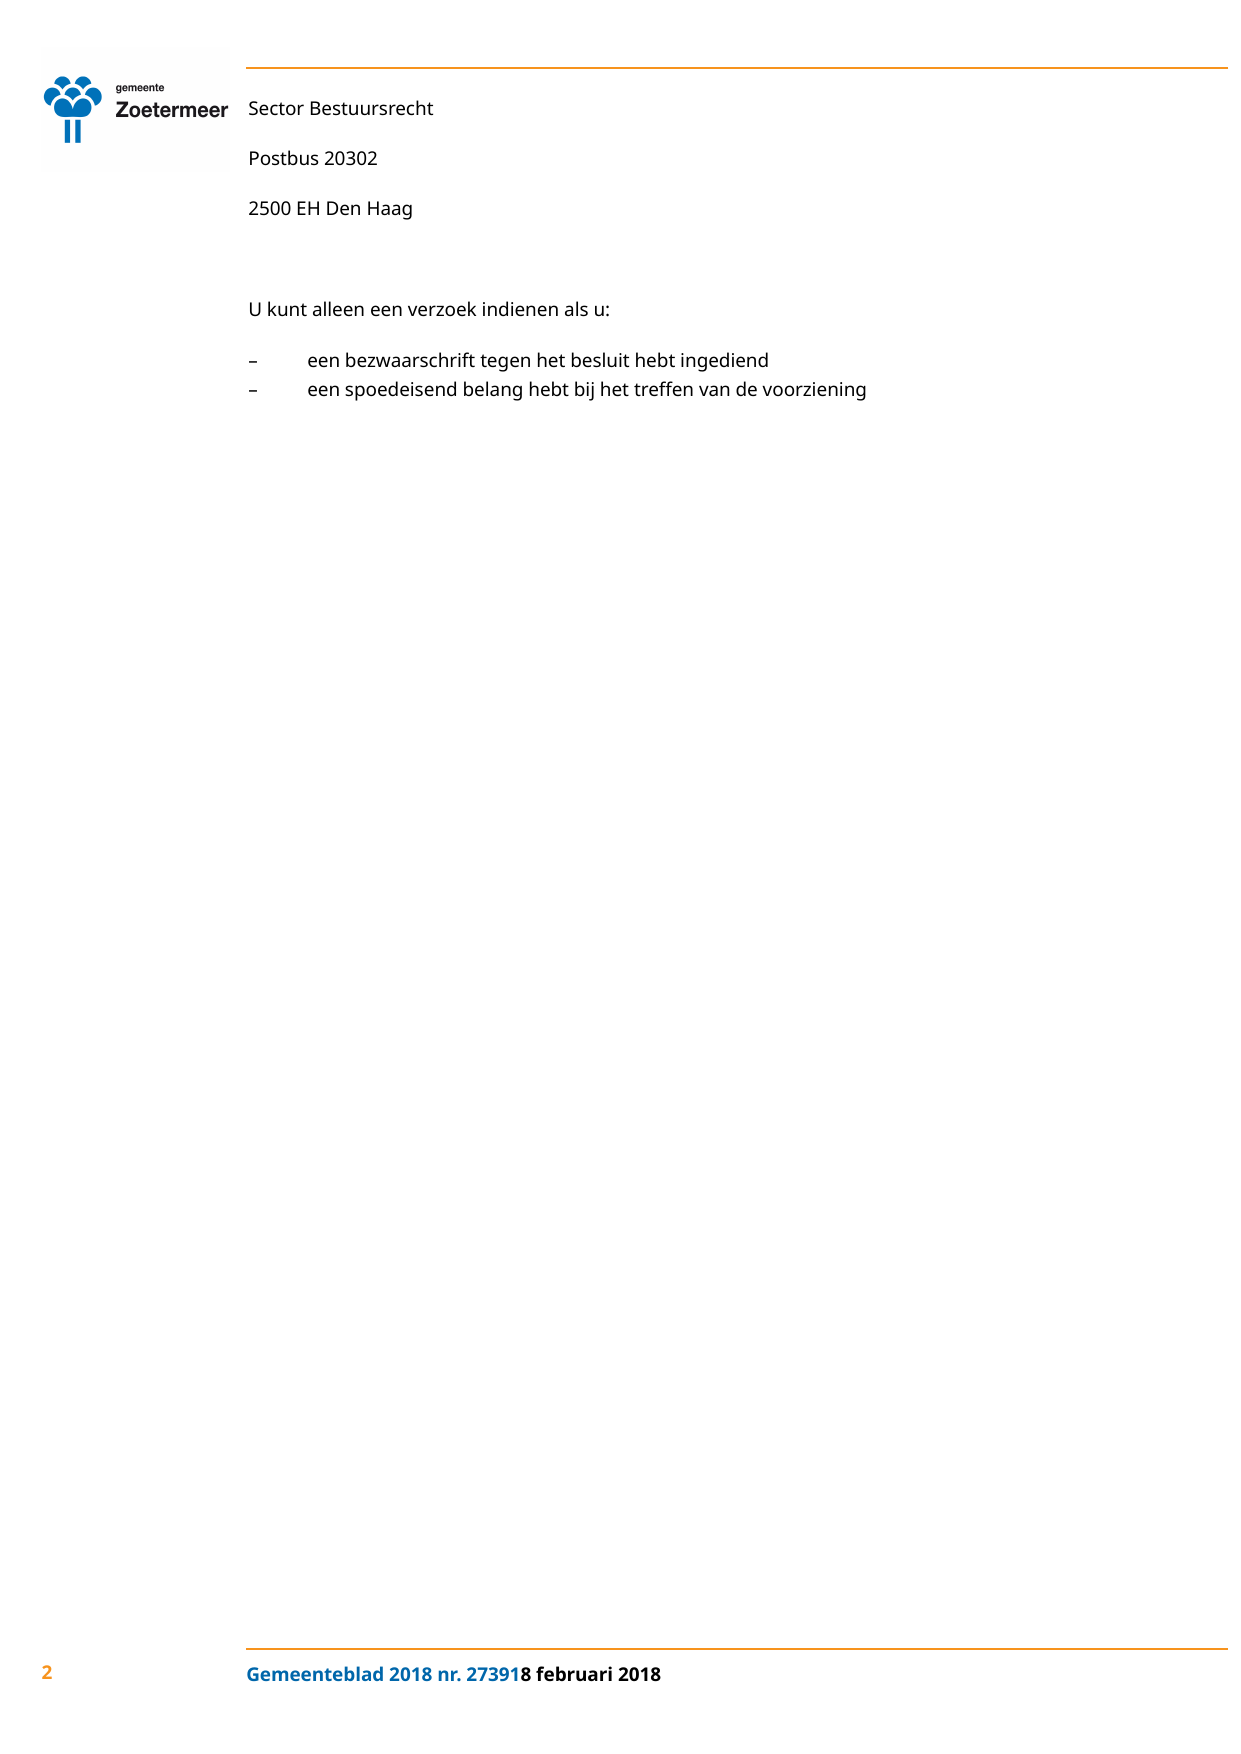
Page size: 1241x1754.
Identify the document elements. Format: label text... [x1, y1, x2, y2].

picture [41, 47, 231, 172]
text U kunt alleen een verzoek indienen als u: [248, 296, 1152, 322]
text 2500 EH Den Haag [248, 196, 1152, 221]
list een spoedeisend belang hebt bij het treffen van de voorziening [248, 376, 1152, 402]
text Sector Bestuursrecht [248, 95, 1152, 121]
text Postbus 20302 [248, 145, 1152, 171]
list een bezwaarschrift tegen het besluit hebt ingediend [248, 347, 1152, 373]
